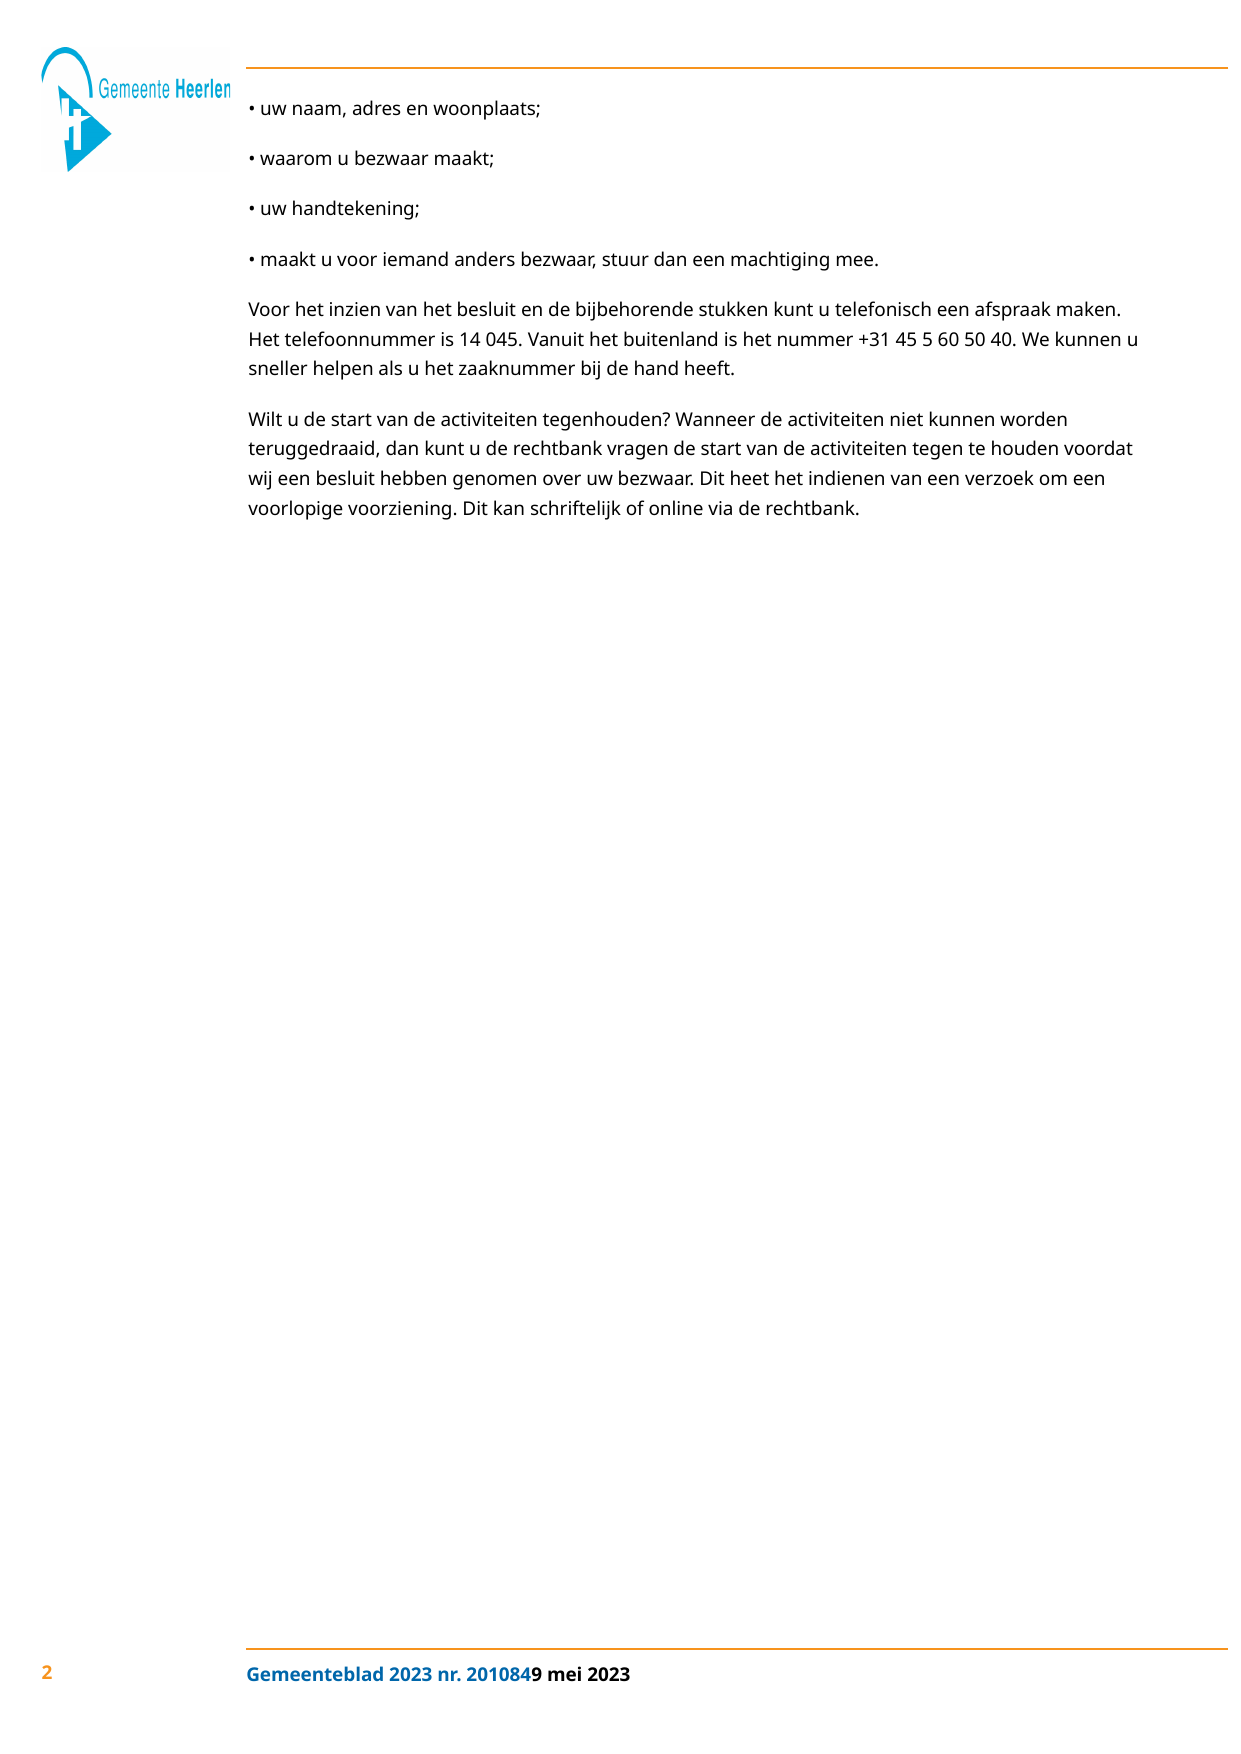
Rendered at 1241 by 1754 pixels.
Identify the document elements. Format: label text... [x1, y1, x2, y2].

picture [41, 47, 231, 172]
picture [41, 47, 59, 70]
text Wilt u de start van de activiteiten tegenhouden? Wanneer de activiteiten niet kunnen worden teruggedraaid, dan kunt u de rechtbank vragen de start van de activiteiten tegen te houden voordat wij een besluit hebben genomen over uw bezwaar. Dit heet het indienen van een verzoek om een voorlopige voorziening. Dit kan schriftelijk of online via de rechtbank. [248, 406, 1152, 521]
text • waarom u bezwaar maakt; [248, 145, 1152, 171]
text • maakt u voor iemand anders bezwaar, stuur dan een machtiging mee. [248, 246, 1152, 272]
text Voor het inzien van het besluit en de bijbehorende stukken kunt u telefonisch een afspraak maken. Het telefoonnummer is 14 045. Vanuit het buitenland is het nummer +31 45 5 60 50 40. We kunnen u sneller helpen als u het zaaknummer bij de hand heeft. [248, 296, 1152, 381]
text • uw handtekening; [248, 196, 1152, 221]
text • uw naam, adres en woonplaats; [248, 95, 1152, 121]
